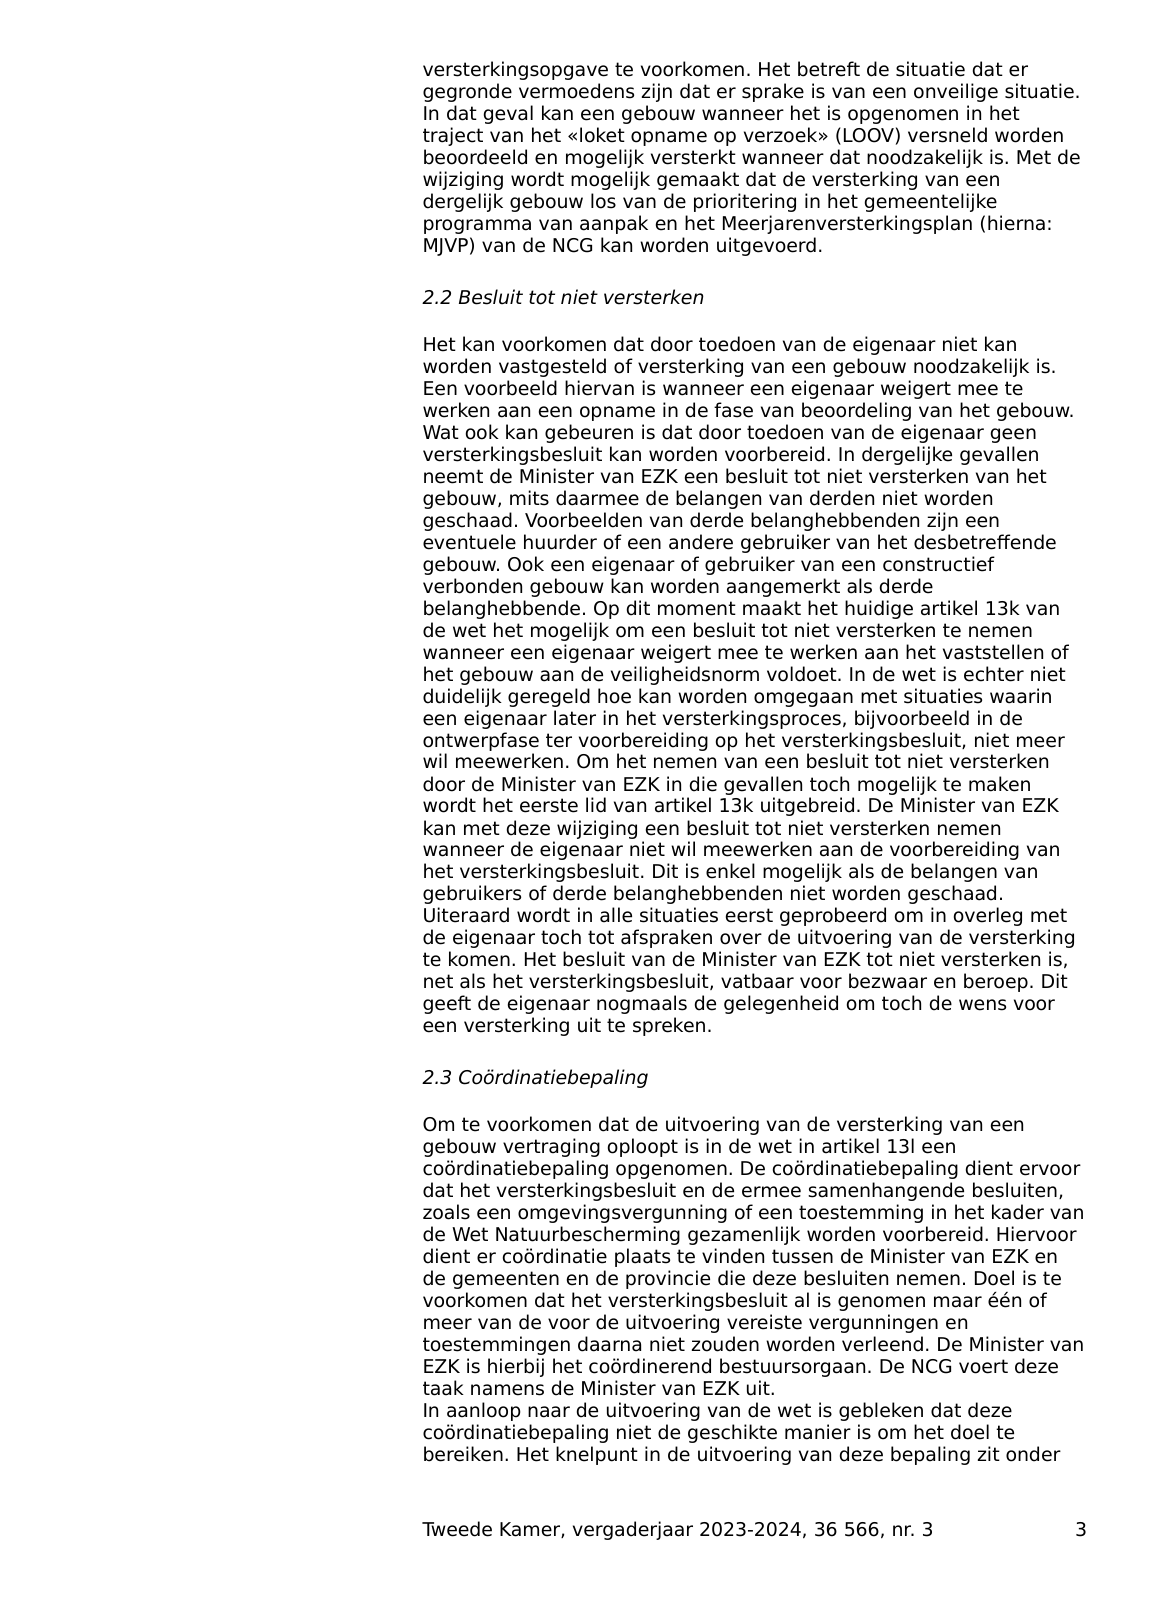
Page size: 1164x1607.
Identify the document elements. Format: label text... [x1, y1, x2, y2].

subtitle 2.3 Coördinatiebepaling [422, 1067, 1087, 1089]
text In aanloop naar de uitvoering van de wet is gebleken dat deze coördinatiebepaling niet de geschikte manier is om het doel te bereiken. Het knelpunt in de uitvoering van deze bepaling zit onder [422, 1400, 1087, 1466]
text Het kan voorkomen dat door toedoen van de eigenaar niet kan worden vastgesteld of versterking van een gebouw noodzakelijk is. Een voorbeeld hiervan is wanneer een eigenaar weigert mee te werken aan een opname in de fase van beoordeling van het gebouw. Wat ook kan gebeuren is dat door toedoen van de eigenaar geen versterkingsbesluit kan worden voorbereid. In dergelijke gevallen neemt de Minister van EZK een besluit tot niet versterken van het gebouw, mits daarmee de belangen van derden niet worden geschaad. Voorbeelden van derde belanghebbenden zijn een eventuele huurder of een andere gebruiker van het desbetreffende gebouw. Ook een eigenaar of gebruiker van een constructief verbonden gebouw kan worden aangemerkt als derde belanghebbende. Op dit moment maakt het huidige artikel 13k van de wet het mogelijk om een besluit tot niet versterken te nemen wanneer een eigenaar weigert mee te werken aan het vaststellen of het gebouw aan de veiligheidsnorm voldoet. In de wet is echter niet duidelijk geregeld hoe kan worden omgegaan met situaties waarin een eigenaar later in het versterkingsproces, bijvoorbeeld in de ontwerpfase ter voorbereiding op het versterkingsbesluit, niet meer wil meewerken. Om het nemen van een besluit tot niet versterken door de Minister van EZK in die gevallen toch mogelijk te maken wordt het eerste lid van artikel 13k uitgebreid. De Minister van EZK kan met deze wijziging een besluit tot niet versterken nemen wanneer de eigenaar niet wil meewerken aan de voorbereiding van het versterkingsbesluit. Dit is enkel mogelijk als de belangen van gebruikers of derde belanghebbenden niet worden geschaad. Uiteraard wordt in alle situaties eerst geprobeerd om in overleg met de eigenaar toch tot afspraken over de uitvoering van de versterking te komen. Het besluit van de Minister van EZK tot niet versterken is, net als het versterkingsbesluit, vatbaar voor bezwaar en beroep. Dit geeft de eigenaar nogmaals de gelegenheid om toch de wens voor een versterking uit te spreken. [422, 334, 1087, 1037]
subtitle 2.2 Besluit tot niet versterken [422, 287, 1087, 309]
text versterkingsopgave te voorkomen. Het betreft de situatie dat er gegronde vermoedens zijn dat er sprake is van een onveilige situatie. In dat geval kan een gebouw wanneer het is opgenomen in het traject van het «loket opname op verzoek» (LOOV) versneld worden beoordeeld en mogelijk versterkt wanneer dat noodzakelijk is. Met de wijziging wordt mogelijk gemaakt dat de versterking van een dergelijk gebouw los van de prioritering in het gemeentelijke programma van aanpak en het Meerjarenversterkingsplan (hierna: MJVP) van de NCG kan worden uitgevoerd. [422, 59, 1087, 257]
text Om te voorkomen dat de uitvoering van de versterking van een gebouw vertraging oploopt is in de wet in artikel 13l een coördinatiebepaling opgenomen. De coördinatiebepaling dient ervoor dat het versterkingsbesluit en de ermee samenhangende besluiten, zoals een omgevingsvergunning of een toestemming in het kader van de Wet Natuurbescherming gezamenlijk worden voorbereid. Hiervoor dient er coördinatie plaats te vinden tussen de Minister van EZK en de gemeenten en de provincie die deze besluiten nemen. Doel is te voorkomen dat het versterkingsbesluit al is genomen maar één of meer van de voor de uitvoering vereiste vergunningen en toestemmingen daarna niet zouden worden verleend. De Minister van EZK is hierbij het coördinerend bestuursorgaan. De NCG voert deze taak namens de Minister van EZK uit. [422, 1114, 1087, 1400]
